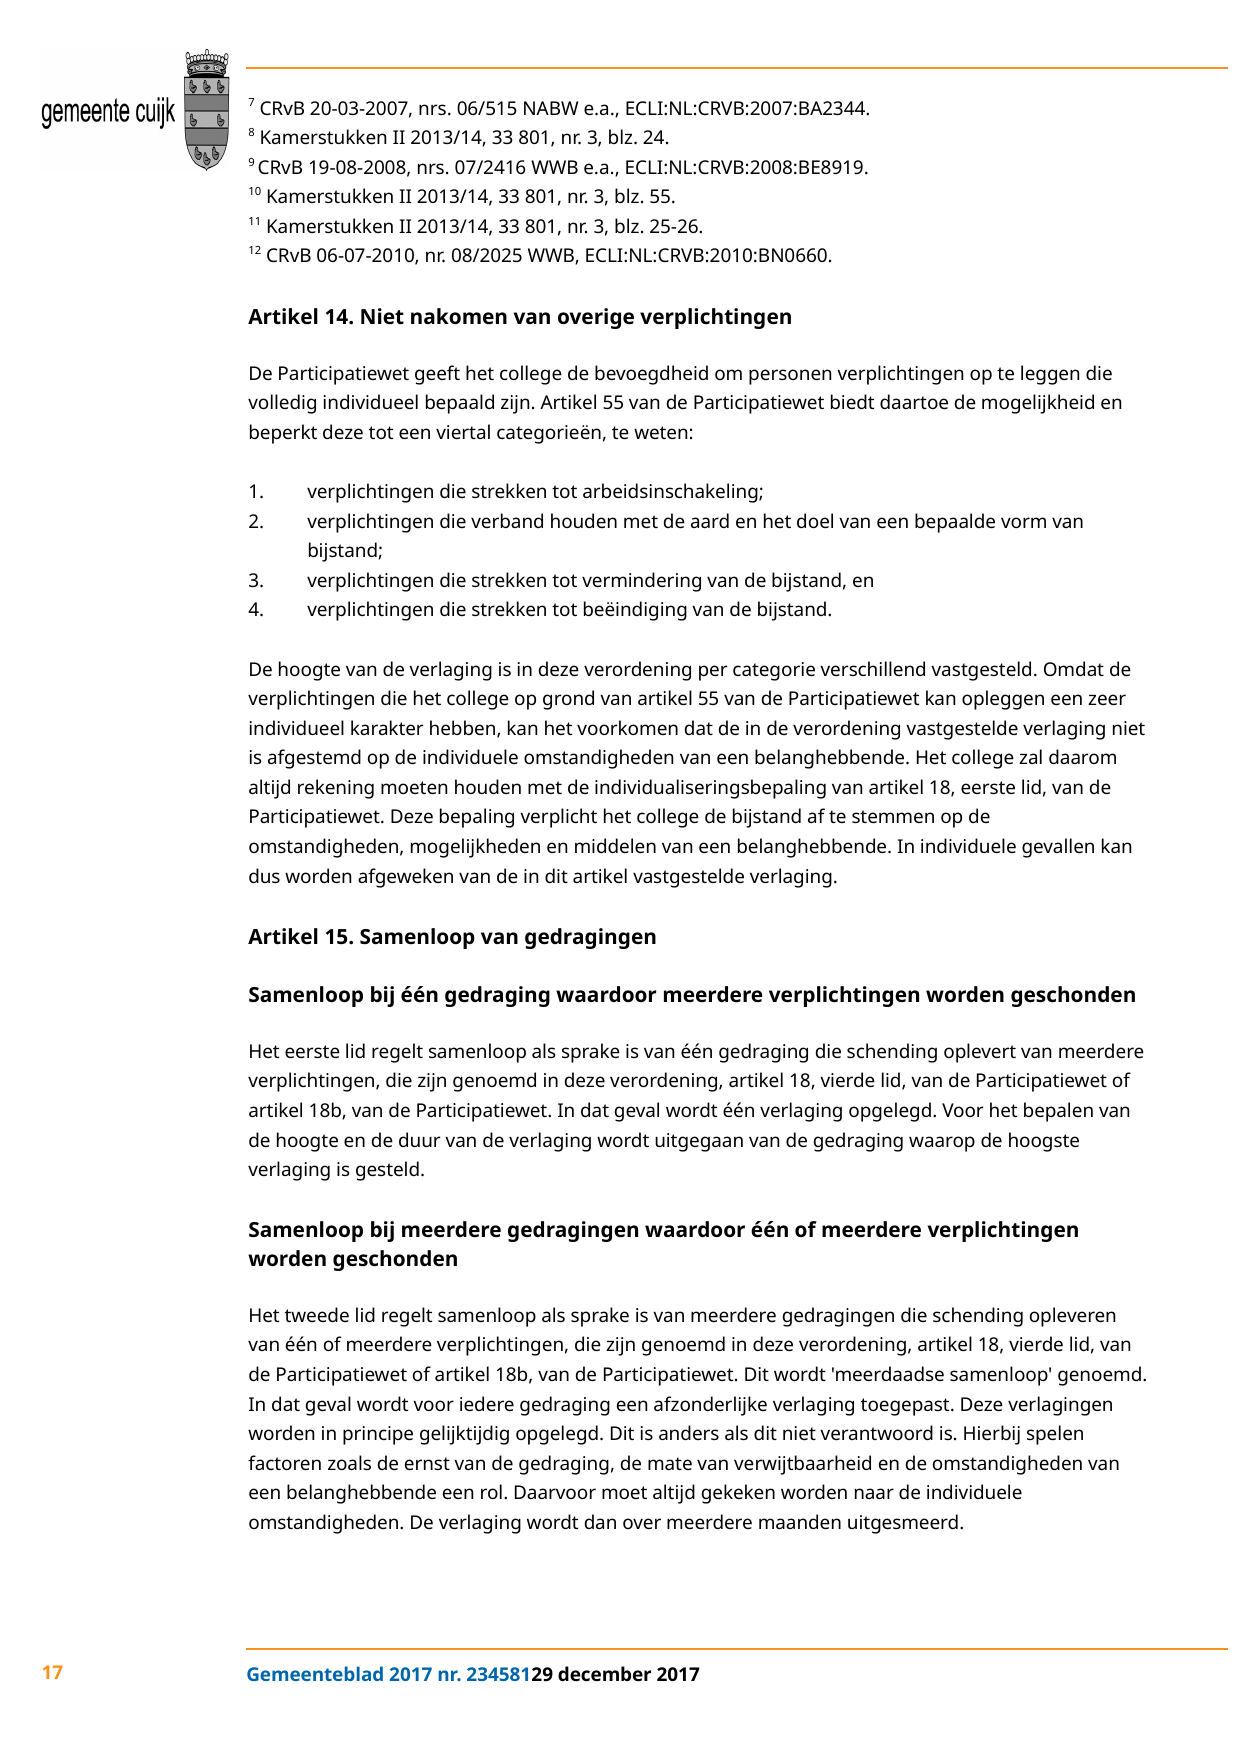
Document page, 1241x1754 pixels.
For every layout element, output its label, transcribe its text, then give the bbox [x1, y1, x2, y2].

text Het tweede lid regelt samenloop als sprake is van meerdere gedragingen die schending opleveren van één of meerdere verplichtingen, die zijn genoemd in deze verordening, artikel 18, vierde lid, van de Participatiewet of artikel 18b, van de Participatiewet. Dit wordt 'meerdaadse samenloop' genoemd. In dat geval wordt voor iedere gedraging een afzonderlijke verlaging toegepast. Deze verlagingen worden in principe gelijktijdig opgelegd. Dit is anders als dit niet verantwoord is. Hierbij spelen factoren zoals de ernst van de gedraging, de mate van verwijtbaarheid en de omstandigheden van een belanghebbende een rol. Daarvoor moet altijd gekeken worden naar de individuele omstandigheden. De verlaging wordt dan over meerdere maanden uitgesmeerd. [248, 1302, 1152, 1535]
text De hoogte van de verlaging is in deze verordening per categorie verschillend vastgesteld. Omdat de verplichtingen die het college op grond van artikel 55 van de Participatiewet kan opleggen een zeer individueel karakter hebben, kan het voorkomen dat de in de verordening vastgestelde verlaging niet is afgestemd op de individuele omstandigheden van een belanghebbende. Het college zal daarom altijd rekening moeten houden met de individualiseringsbepaling van artikel 18, eerste lid, van de Participatiewet. Deze bepaling verplicht het college de bijstand af te stemmen op de omstandigheden, mogelijkheden en middelen van een belanghebbende. In individuele gevallen kan dus worden afgeweken van de in dit artikel vastgestelde verlaging. [248, 656, 1152, 888]
text 11 Kamerstukken II 2013/14, 33 801, nr. 3, blz. 25-26. [248, 213, 1152, 239]
text 9 CRvB 19-08-2008, nrs. 07/2416 WWB e.a., ECLI:NL:CRVB:2008:BE8919. [248, 154, 1152, 180]
list verplichtingen die strekken tot beëindiging van de bijstand. [248, 597, 1152, 622]
text Artikel 15. Samenloop van gedragingen [248, 922, 1152, 950]
text 8 Kamerstukken II 2013/14, 33 801, nr. 3, blz. 24. [248, 124, 1152, 150]
text Artikel 14. Niet nakomen van overige verplichtingen [248, 302, 1152, 330]
text De Participatiewet geeft het college de bevoegdheid om personen verplichtingen op te leggen die volledig individueel bepaald zijn. Artikel 55 van de Participatiewet biedt daartoe de mogelijkheid en beperkt deze tot een viertal categorieën, te weten: [248, 360, 1152, 445]
text Samenloop bij meerdere gedragingen waardoor één of meerdere verplichtingen worden geschonden [248, 1216, 1152, 1272]
list verplichtingen die strekken tot arbeidsinschakeling; [248, 478, 1152, 504]
text Samenloop bij één gedraging waardoor meerdere verplichtingen worden geschonden [248, 980, 1152, 1008]
list verplichtingen die strekken tot vermindering van de bijstand, en [248, 567, 1152, 593]
text 12 CRvB 06-07-2010, nr. 08/2025 WWB, ECLI:NL:CRVB:2010:BN0660. [248, 243, 1152, 268]
picture [41, 47, 231, 172]
text Het eerste lid regelt samenloop als sprake is van één gedraging die schending oplevert van meerdere verplichtingen, die zijn genoemd in deze verordening, artikel 18, vierde lid, van de Participatiewet of artikel 18b, van de Participatiewet. In dat geval wordt één verlaging opgelegd. Voor het bepalen van de hoogte en de duur van de verlaging wordt uitgegaan van de gedraging waarop de hoogste verlaging is gesteld. [248, 1038, 1152, 1182]
list verplichtingen die verband houden met de aard en het doel van een bepaalde vorm van bijstand; [248, 508, 1152, 563]
text 10 Kamerstukken II 2013/14, 33 801, nr. 3, blz. 55. [248, 183, 1152, 209]
text 7 CRvB 20-03-2007, nrs. 06/515 NABW e.a., ECLI:NL:CRVB:2007:BA2344. [248, 95, 1152, 121]
